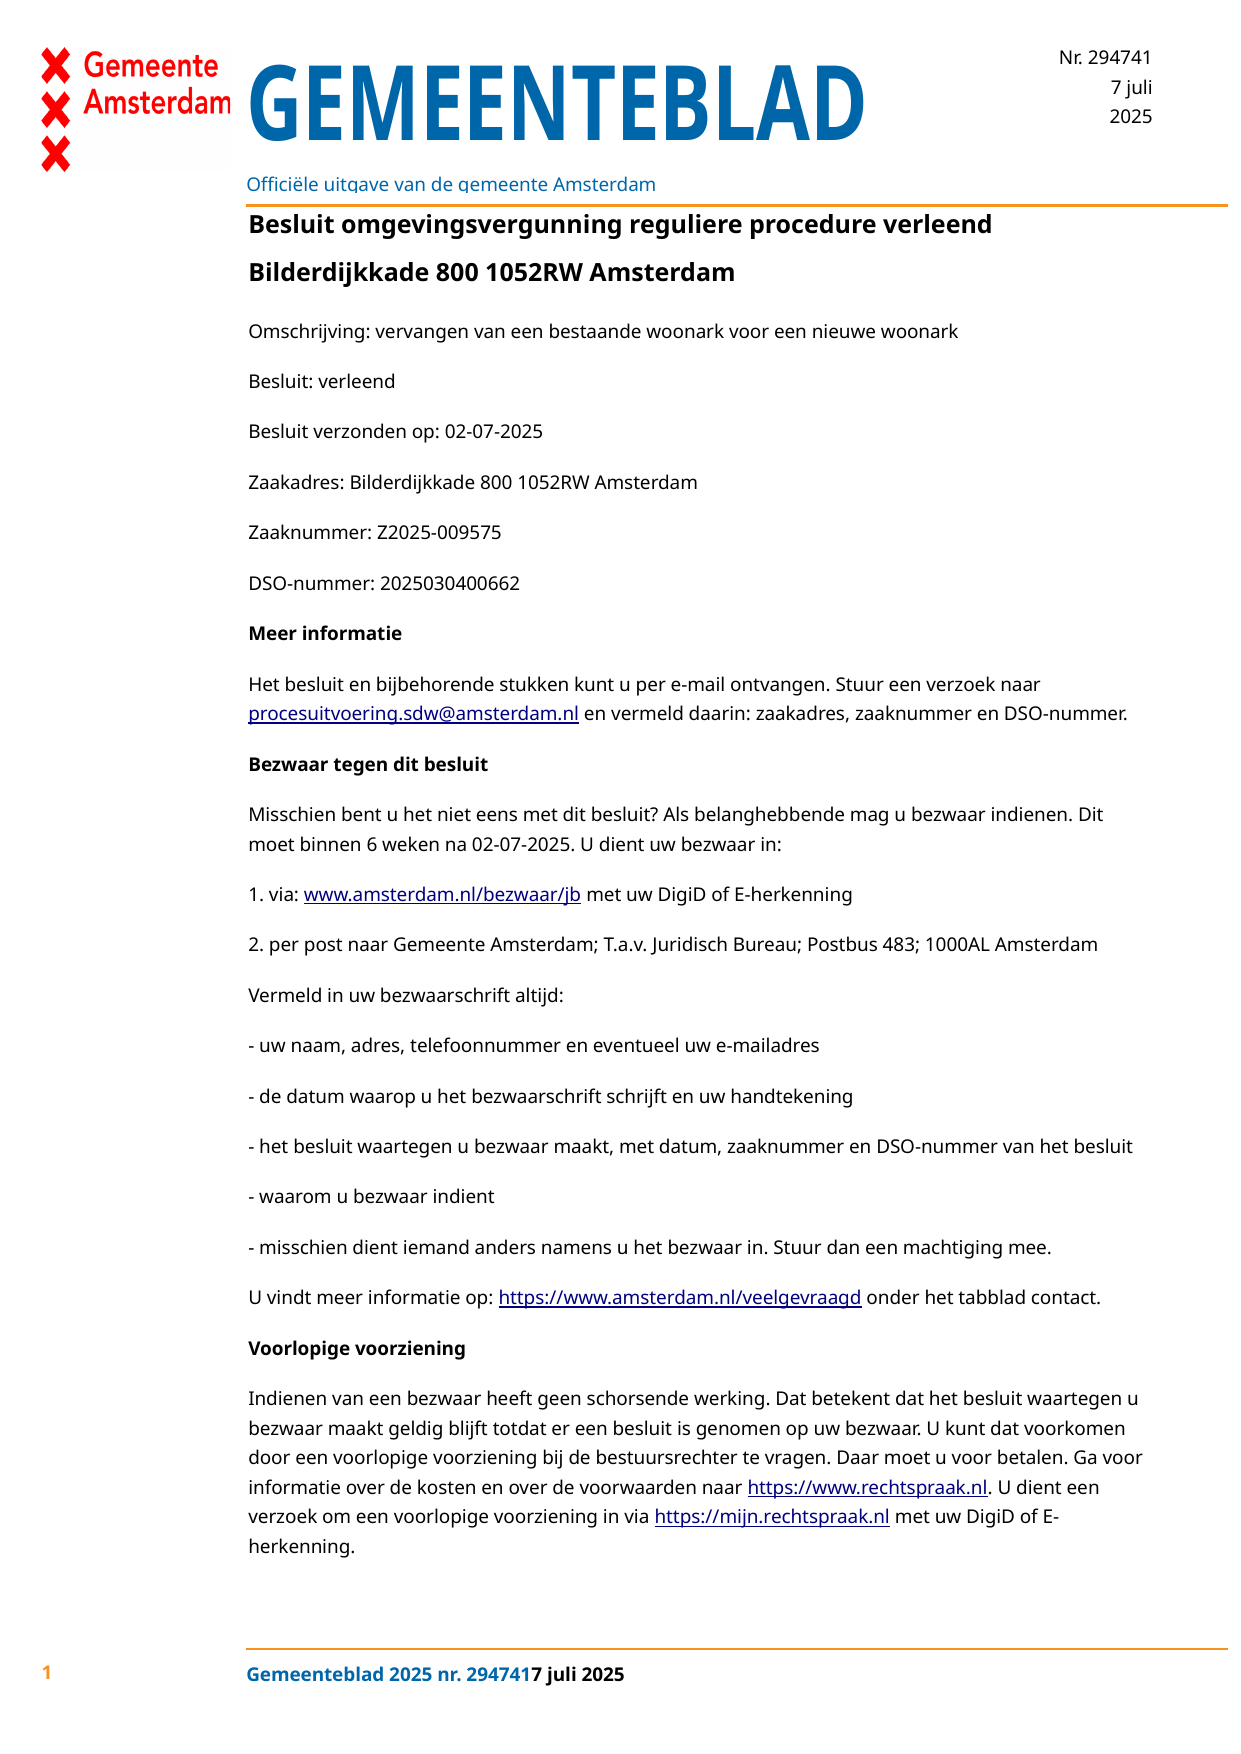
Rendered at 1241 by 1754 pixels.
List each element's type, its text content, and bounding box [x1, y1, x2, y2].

text 2. per post naar Gemeente Amsterdam; T.a.v. Juridisch Bureau; Postbus 483; 1000AL Amsterdam [248, 932, 1152, 957]
text - waarom u bezwaar indient [248, 1184, 1152, 1209]
text Misschien bent u het niet eens met dit besluit? Als belanghebbende mag u bezwaar indienen. Dit moet binnen 6 weken na 02-07-2025. U dient uw bezwaar in: [248, 801, 1152, 857]
text - de datum waarop u het bezwaarschrift schrijft en uw handtekening [248, 1083, 1152, 1109]
text 1. via: www.amsterdam.nl/bezwaar/jb met uw DigiD of E-herkenning [248, 881, 1152, 907]
text Meer informatie [248, 620, 1152, 646]
text Besluit: verleend [248, 368, 1152, 394]
text Vermeld in uw bezwaarschrift altijd: [248, 982, 1152, 1008]
text Het besluit en bijbehorende stukken kunt u per e-mail ontvangen. Stuur een verzoek naar procesuitvoering.sdw@amsterdam.nl en vermeld daarin: zaakadres, zaaknummer en DSO-nummer. [248, 671, 1152, 726]
text Bezwaar tegen dit besluit [248, 751, 1152, 777]
text Indienen van een bezwaar heeft geen schorsende werking. Dat betekent dat het besluit waartegen u bezwaar maakt geldig blijft totdat er een besluit is genomen op uw bezwaar. U kunt dat voorkomen door een voorlopige voorziening bij de bestuursrechter te vragen. Daar moet u voor betalen. Ga voor informatie over de kosten en over de voorwaarden naar https://www.rechtspraak.nl. U dient een verzoek om een voorlopige voorziening in via https://mijn.rechtspraak.nl met uw DigiD of E-herkenning. [248, 1385, 1152, 1559]
text - het besluit waartegen u bezwaar maakt, met datum, zaaknummer en DSO-nummer van het besluit [248, 1133, 1152, 1159]
picture [41, 47, 231, 172]
text DSO-nummer: 2025030400662 [248, 570, 1152, 596]
text Besluit omgevingsvergunning reguliere procedure verleend Bilderdijkkade 800 1052RW Amsterdam [248, 207, 1152, 288]
text Besluit verzonden op: 02-07-2025 [248, 419, 1152, 444]
text Zaakadres: Bilderdijkkade 800 1052RW Amsterdam [248, 469, 1152, 495]
text - misschien dient iemand anders namens u het bezwaar in. Stuur dan een machtiging mee. [248, 1234, 1152, 1260]
text U vindt meer informatie op: https://www.amsterdam.nl/veelgevraagd onder het tabblad contact. [248, 1284, 1152, 1310]
text Voorlopige voorziening [248, 1335, 1152, 1361]
text - uw naam, adres, telefoonnummer en eventueel uw e-mailadres [248, 1032, 1152, 1058]
text Zaaknummer: Z2025-009575 [248, 519, 1152, 545]
text Omschrijving: vervangen van een bestaande woonark voor een nieuwe woonark [248, 318, 1152, 344]
